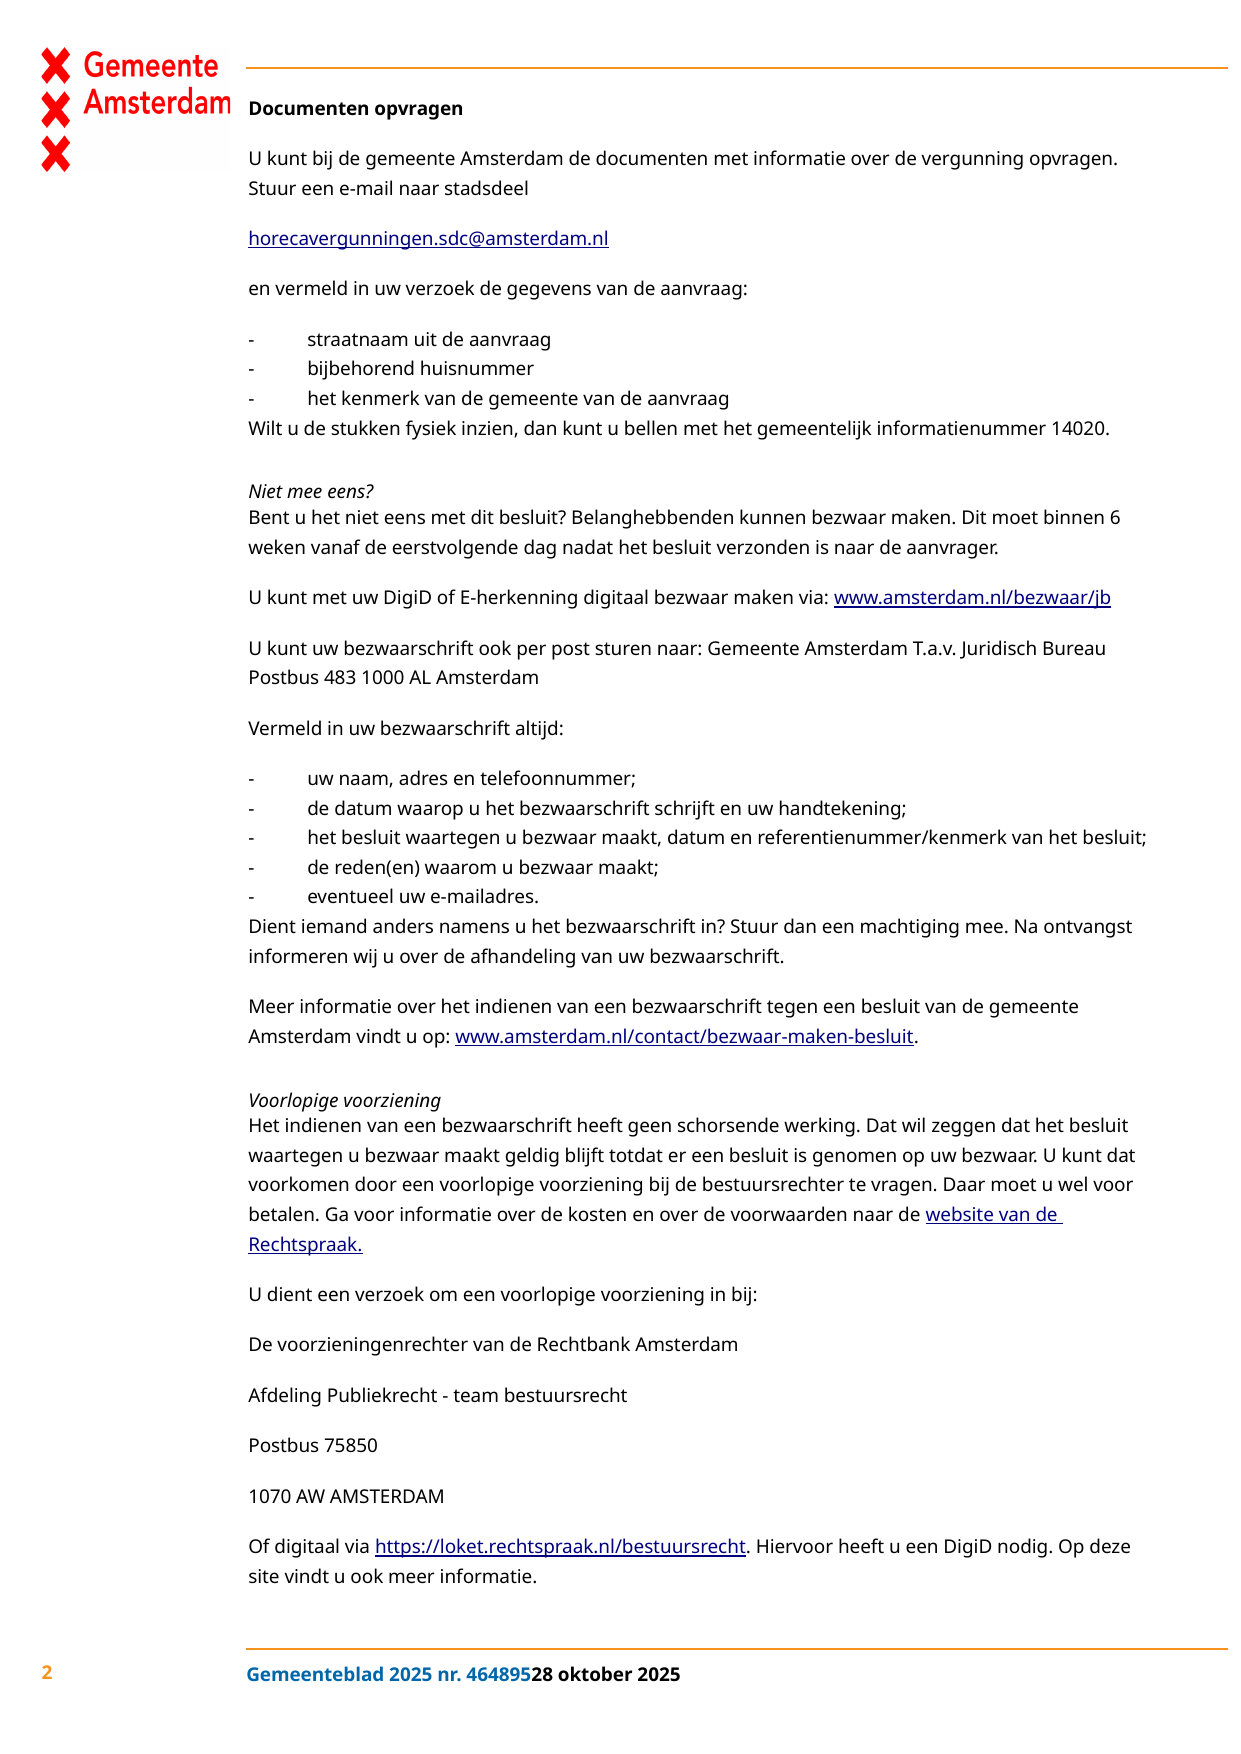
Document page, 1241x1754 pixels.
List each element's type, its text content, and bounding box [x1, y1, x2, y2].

list bijbehorend huisnummer [248, 356, 1152, 381]
text horecavergunningen.sdc@amsterdam.nl [248, 225, 1152, 251]
text Afdeling Publiekrecht - team bestuursrecht [248, 1382, 1152, 1408]
text U kunt met uw DigiD of E-herkenning digitaal bezwaar maken via: www.amsterdam.nl/bezwaar/jb [248, 584, 1152, 610]
text Postbus 75850 [248, 1432, 1152, 1458]
list de datum waarop u het bezwaarschrift schrijft en uw handtekening; [248, 795, 1152, 821]
text De voorzieningenrechter van de Rechtbank Amsterdam [248, 1332, 1152, 1357]
text Meer informatie over het indienen van een bezwaarschrift tegen een besluit van de gemeente Amsterdam vindt u op: www.amsterdam.nl/contact/bezwaar-maken-besluit. [248, 993, 1152, 1048]
text Bent u het niet eens met dit besluit? Belanghebbenden kunnen bezwaar maken. Dit moet binnen 6 weken vanaf de eerstvolgende dag nadat het besluit verzonden is naar de aanvrager. [248, 504, 1152, 560]
list het besluit waartegen u bezwaar maakt, datum en referentienummer/kenmerk van het besluit; [248, 824, 1152, 850]
picture [41, 47, 231, 172]
text 1070 AW AMSTERDAM [248, 1483, 1152, 1509]
text U kunt bij de gemeente Amsterdam de documenten met informatie over de vergunning opvragen. Stuur een e-mail naar stadsdeel [248, 145, 1152, 201]
text Documenten opvragen [248, 95, 1152, 121]
text Vermeld in uw bezwaarschrift altijd: [248, 715, 1152, 741]
text Voorlopige voorziening [248, 1087, 1152, 1112]
text U kunt uw bezwaarschrift ook per post sturen naar: Gemeente Amsterdam T.a.v. Juridisch Bureau Postbus 483 1000 AL Amsterdam [248, 635, 1152, 690]
list straatnaam uit de aanvraag [248, 326, 1152, 352]
list het kenmerk van de gemeente van de aanvraag [248, 385, 1152, 411]
text Wilt u de stukken fysiek inzien, dan kunt u bellen met het gemeentelijk informatienummer 14020. [248, 415, 1152, 441]
text Niet mee eens? [248, 479, 1152, 504]
text Dient iemand anders namens u het bezwaarschrift in? Stuur dan een machtiging mee. Na ontvangst informeren wij u over de afhandeling van uw bezwaarschrift. [248, 913, 1152, 968]
text Of digitaal via https://loket.rechtspraak.nl/bestuursrecht. Hiervoor heeft u een DigiD nodig. Op deze site vindt u ook meer informatie. [248, 1533, 1152, 1589]
text U dient een verzoek om een voorlopige voorziening in bij: [248, 1281, 1152, 1307]
text Het indienen van een bezwaarschrift heeft geen schorsende werking. Dat wil zeggen dat het besluit waartegen u bezwaar maakt geldig blijft totdat er een besluit is genomen op uw bezwaar. U kunt dat voorkomen door een voorlopige voorziening bij de bestuursrechter te vragen. Daar moet u wel voor betalen. Ga voor informatie over de kosten en over de voorwaarden naar de website van de Rechtspraak. [248, 1112, 1152, 1257]
text en vermeld in uw verzoek de gegevens van de aanvraag: [248, 276, 1152, 301]
list uw naam, adres en telefoonnummer; [248, 765, 1152, 791]
list eventueel uw e-mailadres. [248, 884, 1152, 909]
list de reden(en) waarom u bezwaar maakt; [248, 854, 1152, 880]
